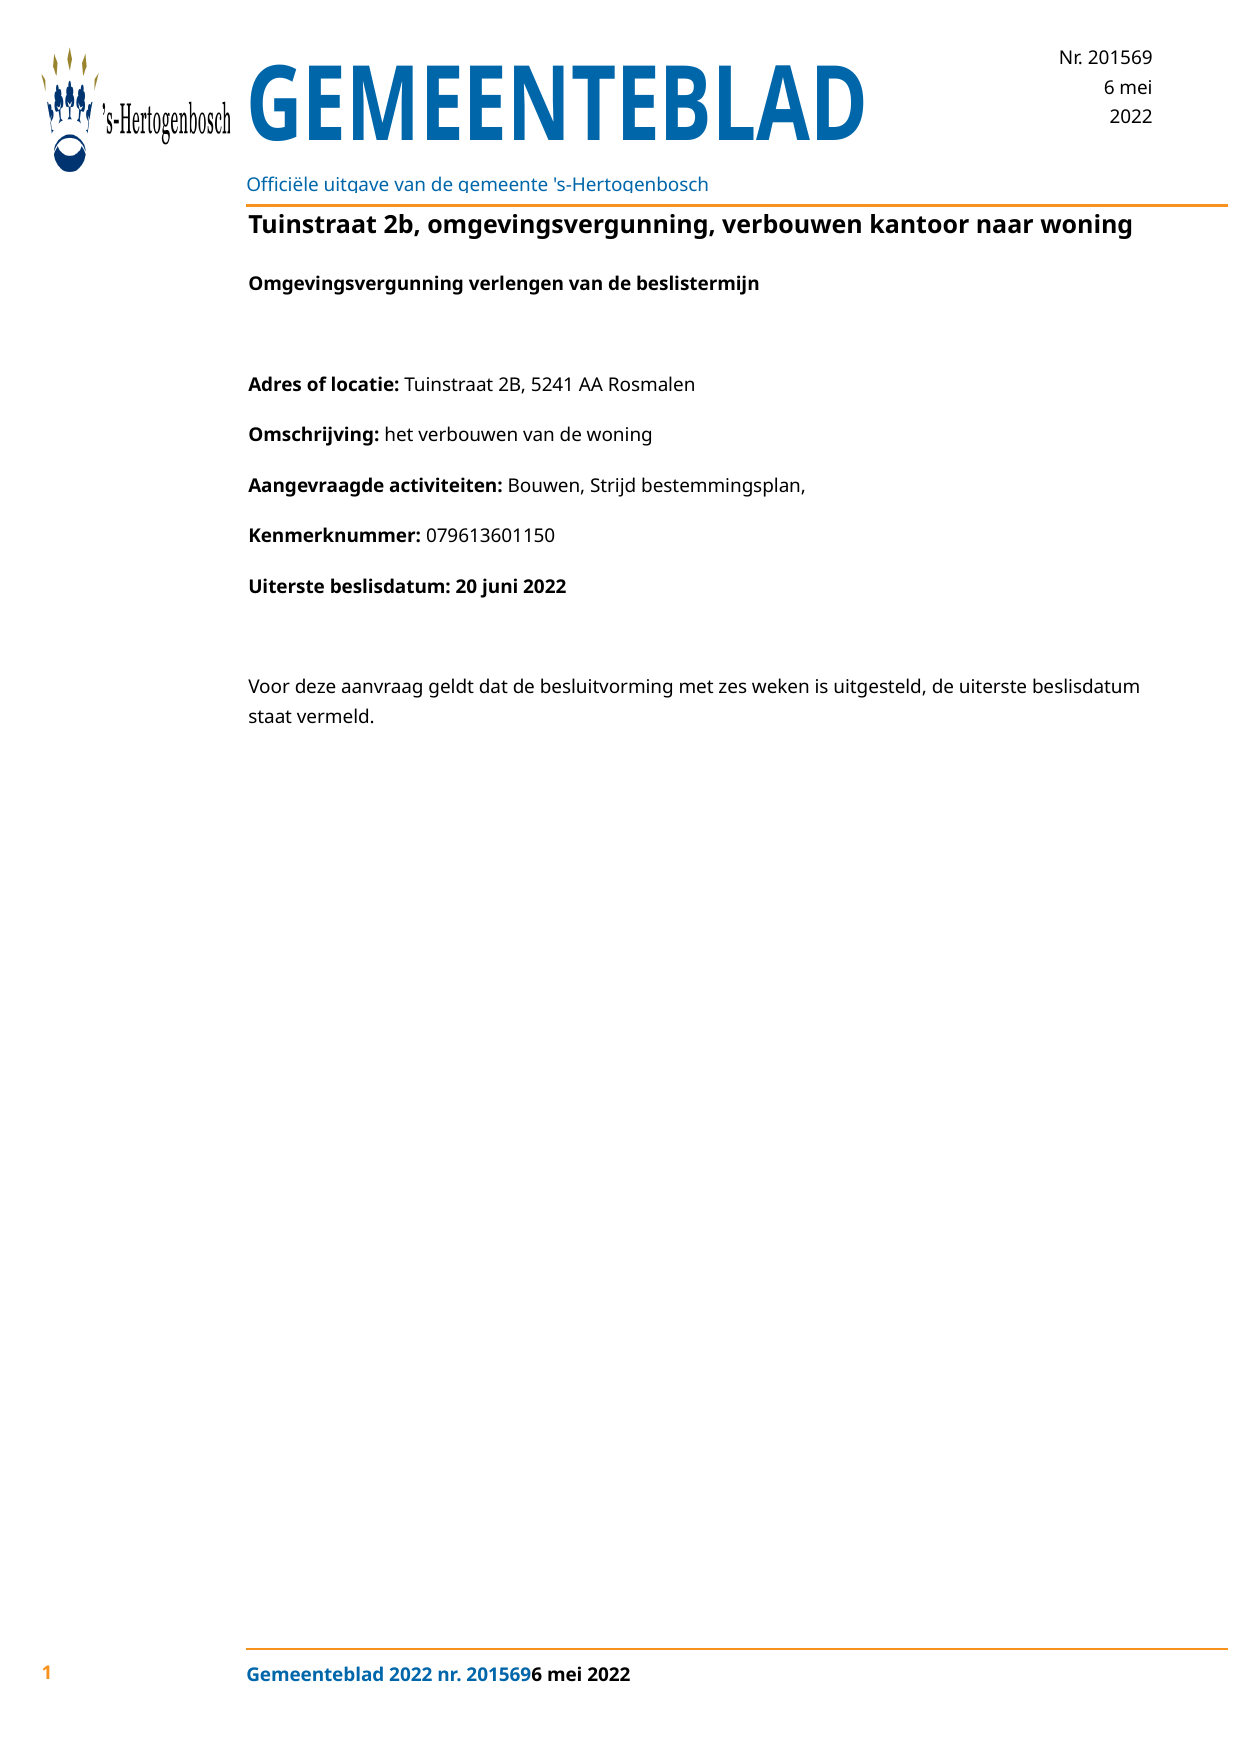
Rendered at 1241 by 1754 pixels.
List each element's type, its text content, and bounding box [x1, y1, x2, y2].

text Adres of locatie: Tuinstraat 2B, 5241 AA Rosmalen [248, 371, 1152, 397]
text Omschrijving: het verbouwen van de woning [248, 422, 1152, 447]
text Tuinstraat 2b, omgevingsvergunning, verbouwen kantoor naar woning [248, 207, 1152, 241]
text Voor deze aanvraag geldt dat de besluitvorming met zes weken is uitgesteld, de uiterste beslisdatum staat vermeld. [248, 674, 1152, 729]
text Uiterste beslisdatum: 20 juni 2022 [248, 573, 1152, 598]
text Aangevraagde activiteiten: Bouwen, Strijd bestemmingsplan, [248, 472, 1152, 498]
text Omgevingsvergunning verlengen van de beslistermijn [248, 270, 1152, 296]
text Kenmerknummer: 079613601150 [248, 522, 1152, 548]
picture [41, 47, 231, 172]
